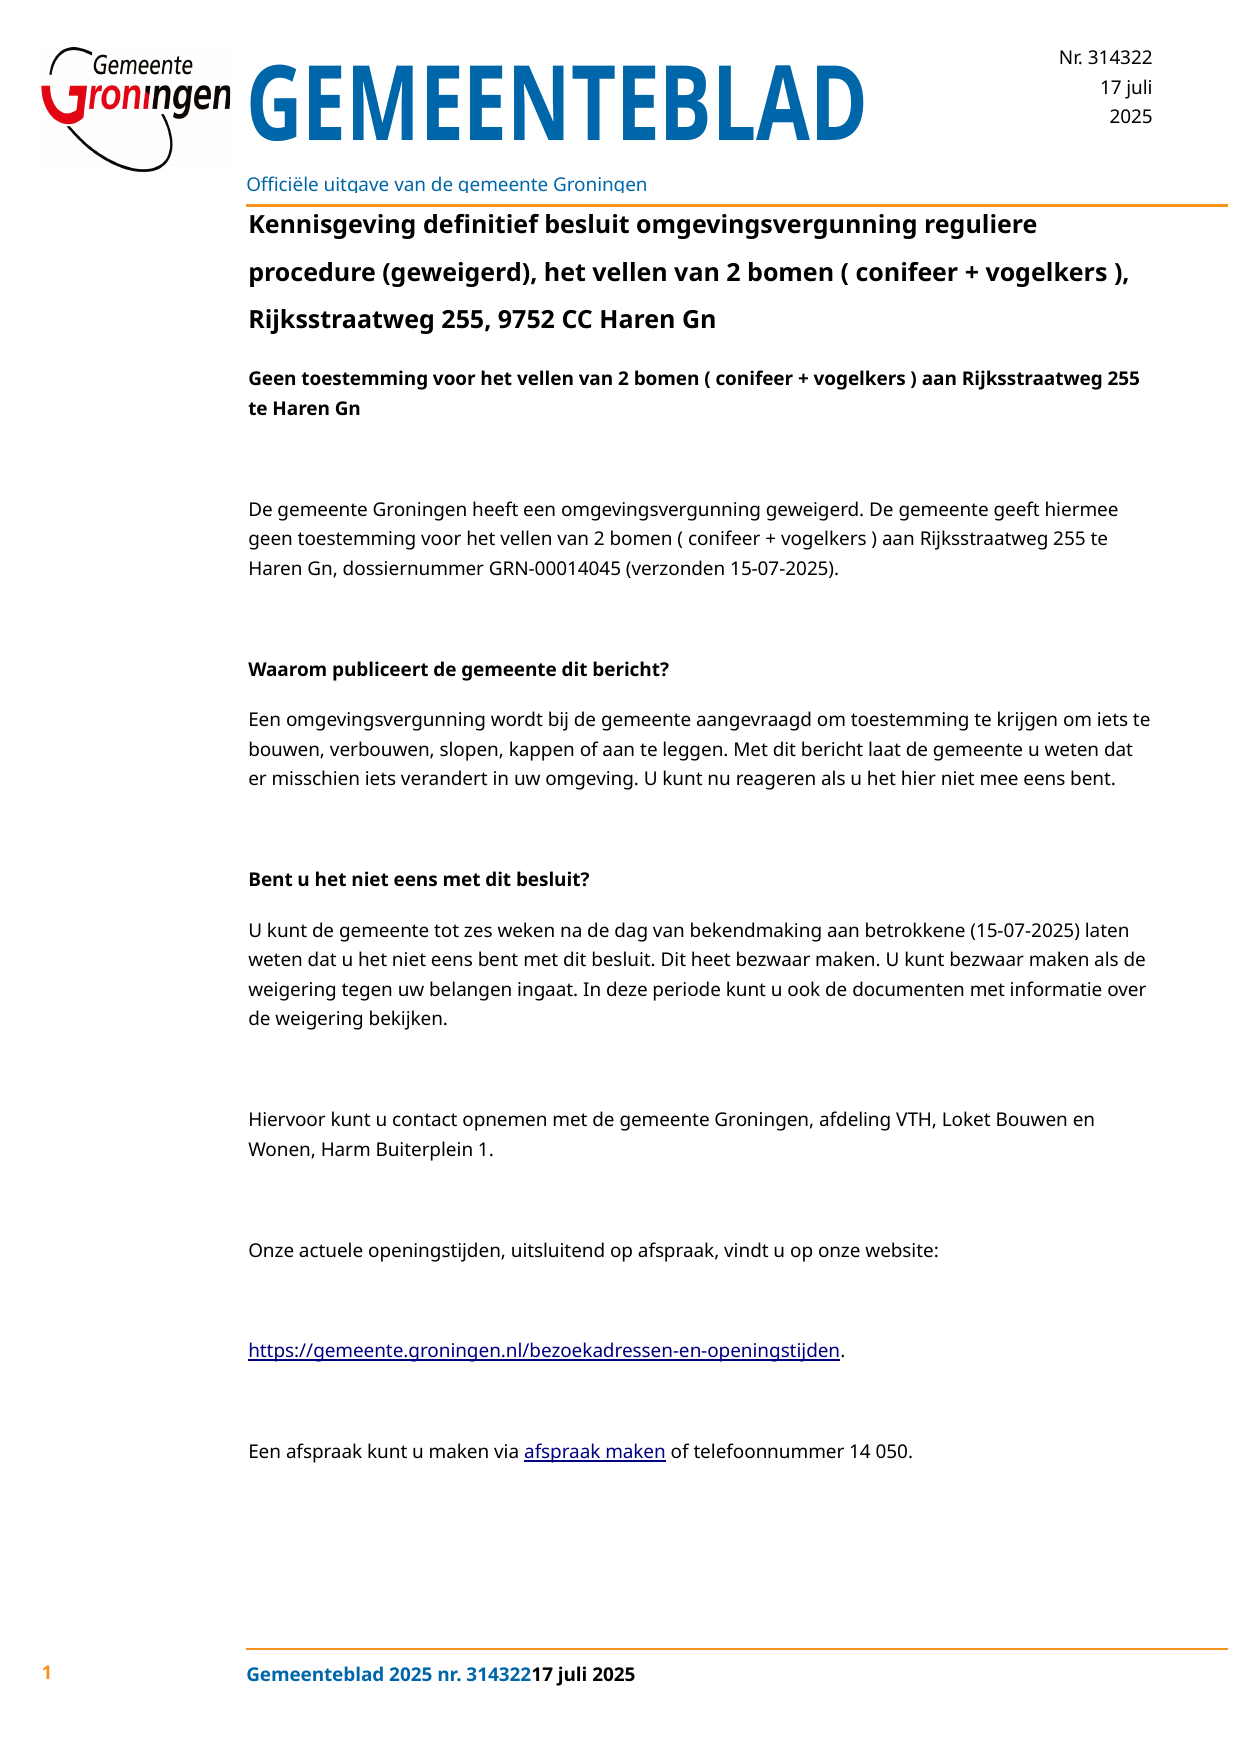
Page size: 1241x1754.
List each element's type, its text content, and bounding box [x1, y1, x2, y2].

picture [41, 47, 231, 172]
text Kennisgeving definitief besluit omgevingsvergunning reguliere procedure (geweigerd), het vellen van 2 bomen ( conifeer + vogelkers ), Rijksstraatweg 255, 9752 CC Haren Gn [248, 207, 1152, 336]
text Bent u het niet eens met dit besluit? [248, 866, 1152, 892]
text Een afspraak kunt u maken via afspraak maken of telefoonnummer 14 050. [248, 1438, 1152, 1464]
text Onze actuele openingstijden, uitsluitend op afspraak, vindt u op onze website: [248, 1237, 1152, 1262]
text Hiervoor kunt u contact opnemen met de gemeente Groningen, afdeling VTH, Loket Bouwen en Wonen, Harm Buiterplein 1. [248, 1106, 1152, 1162]
text Een omgevingsvergunning wordt bij de gemeente aangevraagd om toestemming te krijgen om iets te bouwen, verbouwen, slopen, kappen of aan te leggen. Met dit bericht laat de gemeente u weten dat er misschien iets verandert in uw omgeving. U kunt nu reageren als u het hier niet mee eens bent. [248, 706, 1152, 791]
text https://gemeente.groningen.nl/bezoekadressen-en-openingstijden. [248, 1338, 1152, 1363]
text Waarom publiceert de gemeente dit bericht? [248, 656, 1152, 682]
text Geen toestemming voor het vellen van 2 bomen ( conifeer + vogelkers ) aan Rijksstraatweg 255 te Haren Gn [248, 366, 1152, 421]
text U kunt de gemeente tot zes weken na de dag van bekendmaking aan betrokkene (15-07-2025) laten weten dat u het niet eens bent met dit besluit. Dit heet bezwaar maken. U kunt bezwaar maken als de weigering tegen uw belangen ingaat. In deze periode kunt u ook de documenten met informatie over de weigering bekijken. [248, 917, 1152, 1031]
text De gemeente Groningen heeft een omgevingsvergunning geweigerd. De gemeente geeft hiermee geen toestemming voor het vellen van 2 bomen ( conifeer + vogelkers ) aan Rijksstraatweg 255 te Haren Gn, dossiernummer GRN-00014045 (verzonden 15-07-2025). [248, 496, 1152, 581]
